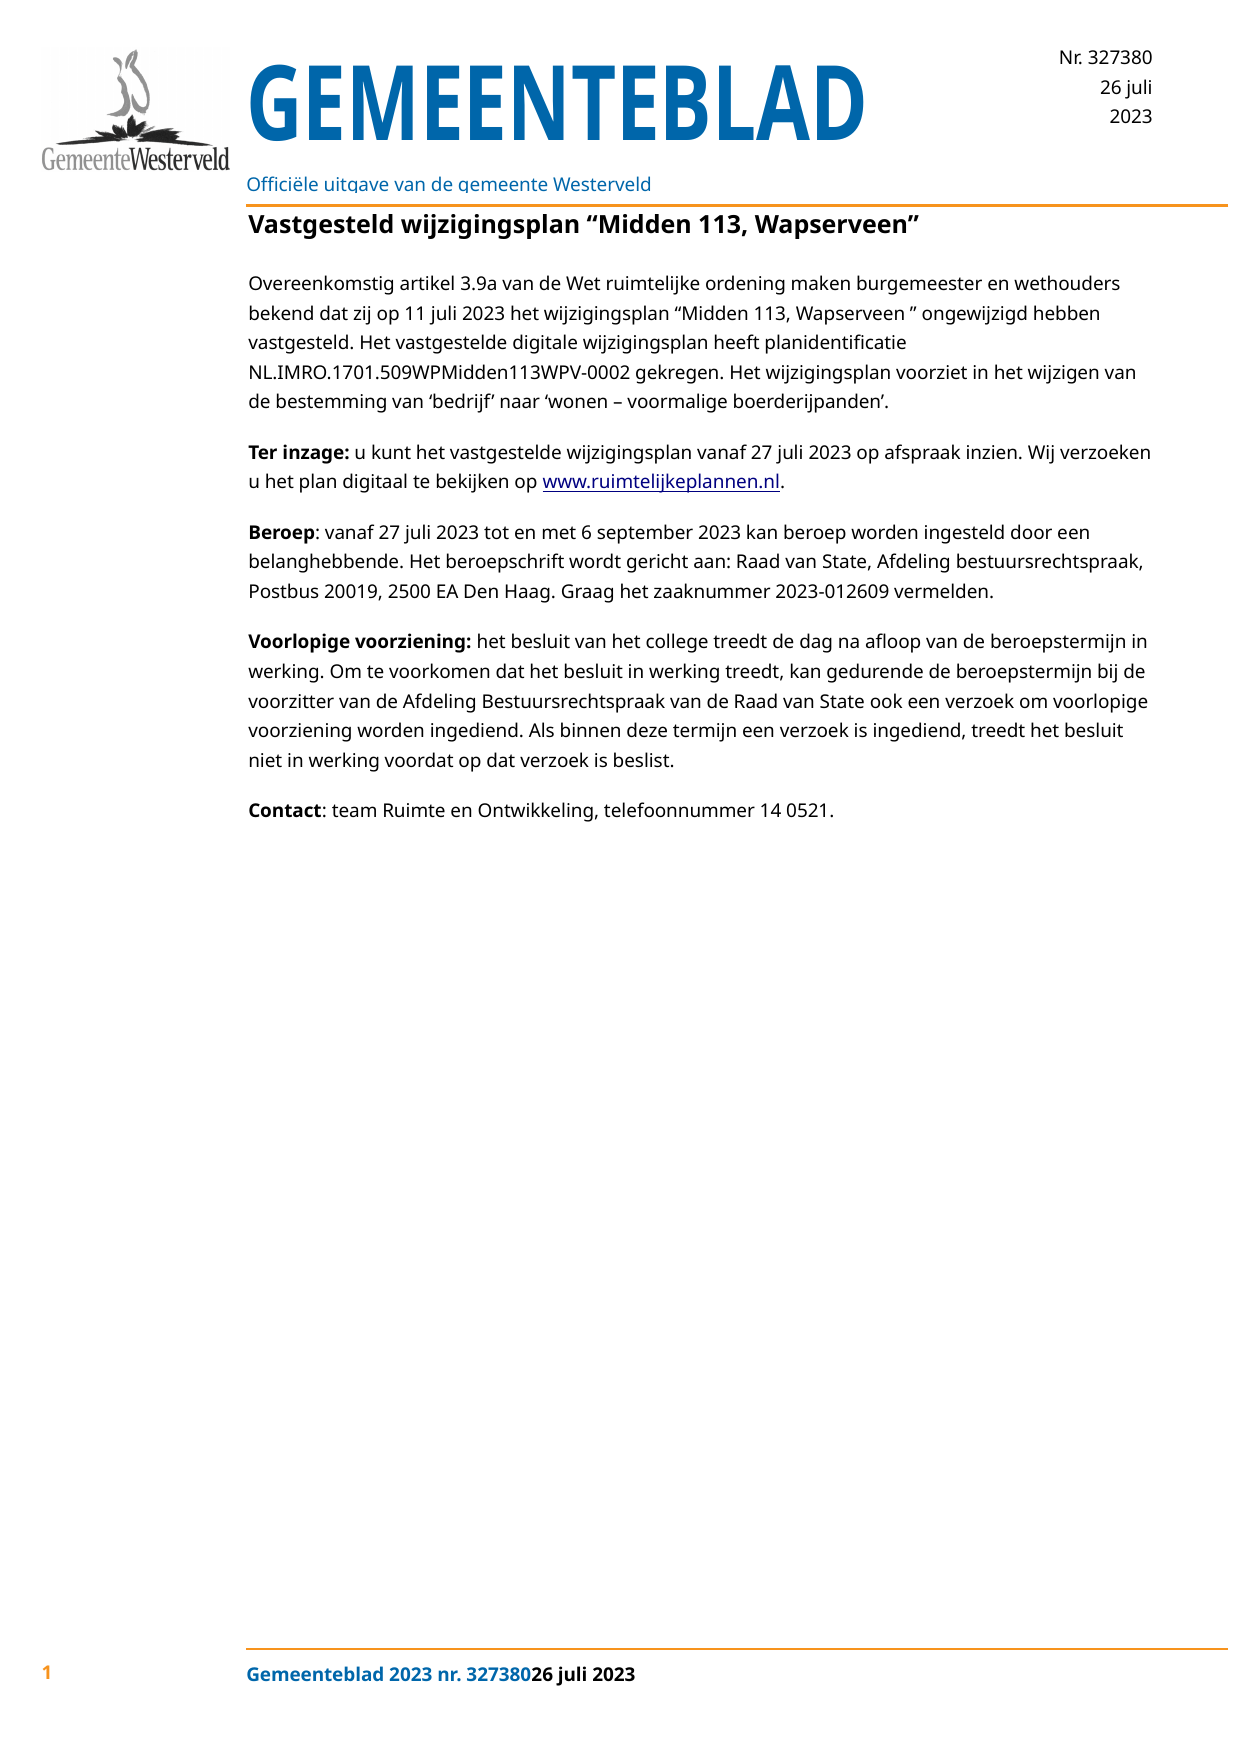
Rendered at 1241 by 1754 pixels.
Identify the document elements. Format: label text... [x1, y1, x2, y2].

text Ter inzage: u kunt het vastgestelde wijzigingsplan vanaf 27 juli 2023 op afspraak inzien. Wij verzoeken u het plan digitaal te bekijken op www.ruimtelijkeplannen.nl. [248, 439, 1152, 494]
text Contact: team Ruimte en Ontwikkeling, telefoonnummer 14 0521. [248, 797, 1152, 823]
text Beroep: vanaf 27 juli 2023 tot en met 6 september 2023 kan beroep worden ingesteld door een belanghebbende. Het beroepschrift wordt gericht aan: Raad van State, Afdeling bestuursrechtspraak, Postbus 20019, 2500 EA Den Haag. Graag het zaaknummer 2023-012609 vermelden. [248, 519, 1152, 604]
picture [41, 47, 231, 172]
text Voorlopige voorziening: het besluit van het college treedt de dag na afloop van de beroepstermijn in werking. Om te voorkomen dat het besluit in werking treedt, kan gedurende de beroepstermijn bij de voorzitter van de Afdeling Bestuursrechtspraak van de Raad van State ook een verzoek om voorlopige voorziening worden ingediend. Als binnen deze termijn een verzoek is ingediend, treedt het besluit niet in werking voordat op dat verzoek is beslist. [248, 629, 1152, 773]
text Vastgesteld wijzigingsplan “Midden 113, Wapserveen” [248, 207, 1152, 241]
text Overeenkomstig artikel 3.9a van de Wet ruimtelijke ordening maken burgemeester en wethouders bekend dat zij op 11 juli 2023 het wijzigingsplan “Midden 113, Wapserveen ” ongewijzigd hebben vastgesteld. Het vastgestelde digitale wijzigingsplan heeft planidentificatie NL.IMRO.1701.509WPMidden113WPV-0002 gekregen. Het wijzigingsplan voorziet in het wijzigen van de bestemming van ‘bedrijf’ naar ‘wonen – voormalige boerderijpanden’. [248, 270, 1152, 414]
